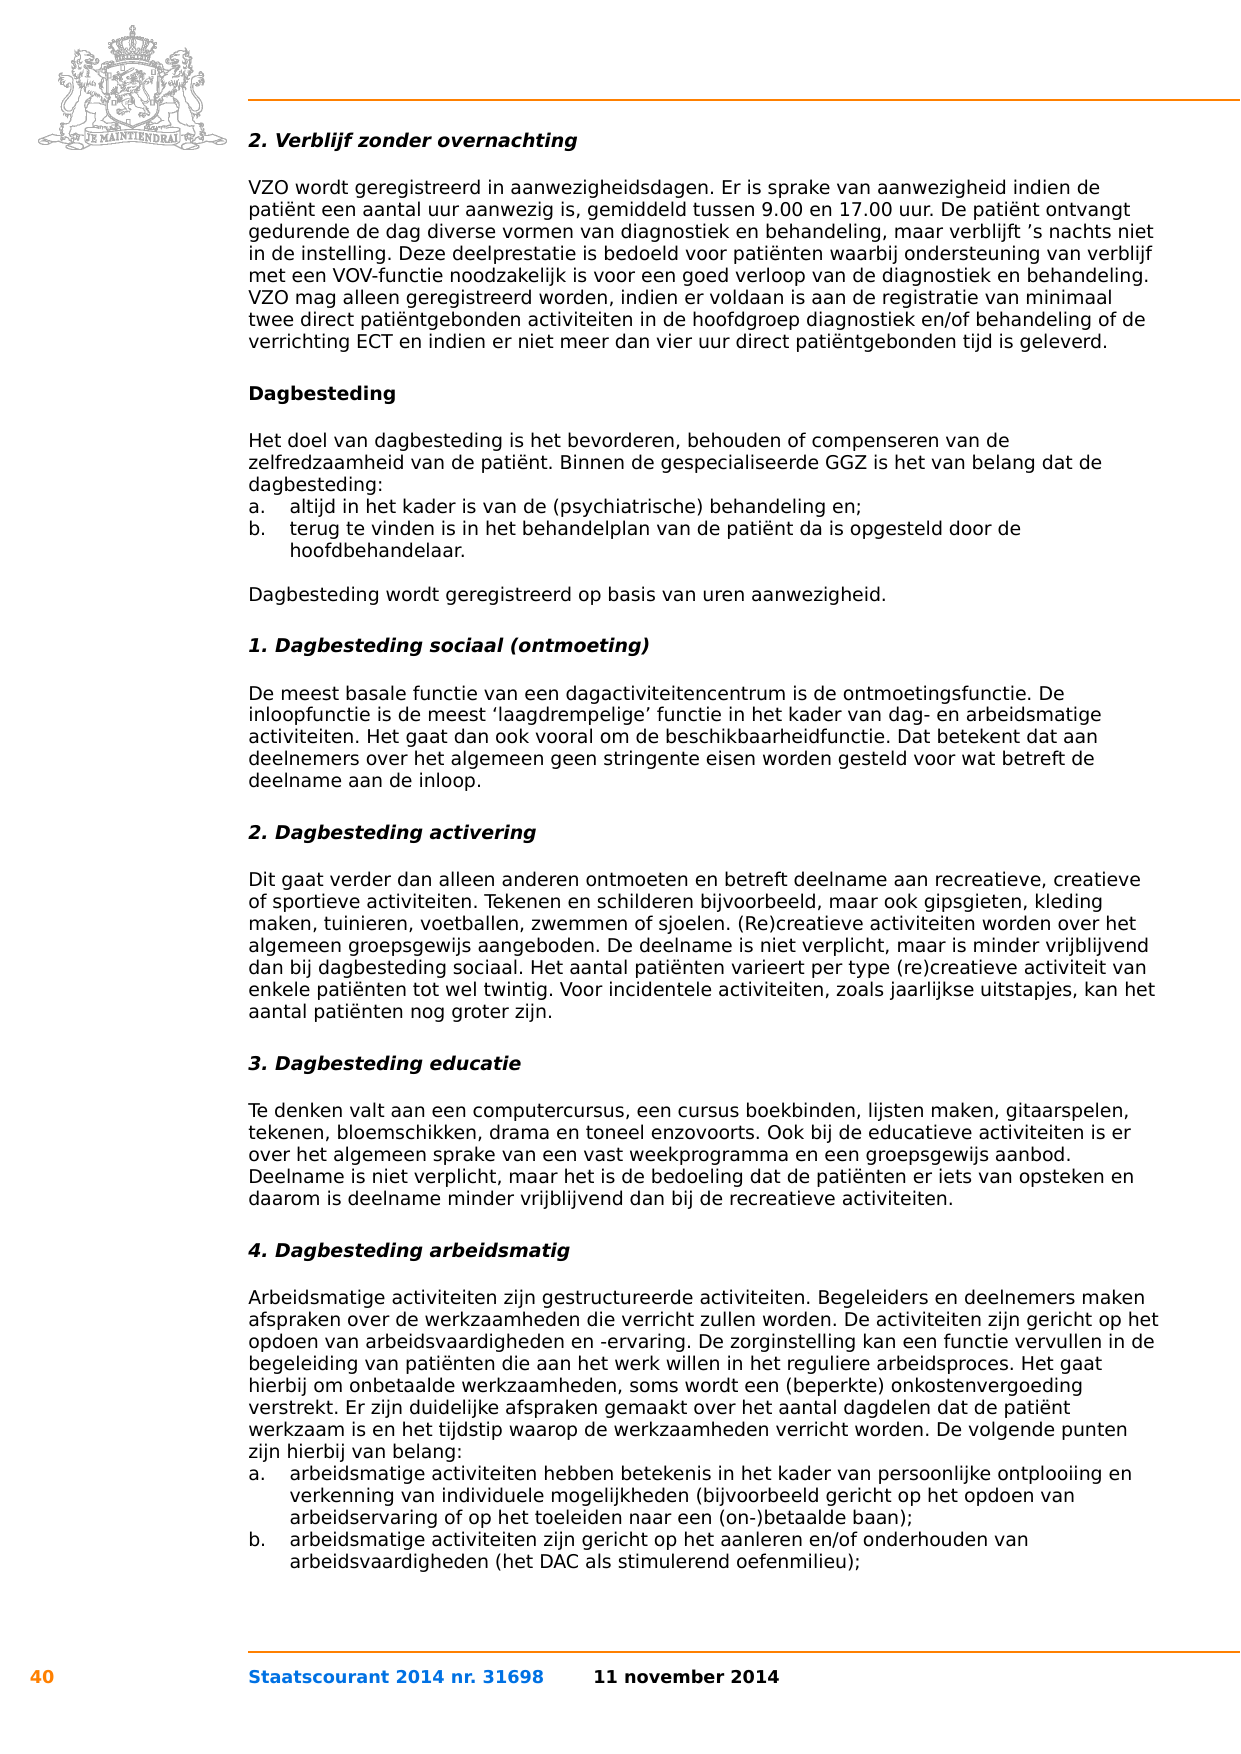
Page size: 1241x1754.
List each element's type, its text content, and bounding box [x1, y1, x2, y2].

picture [38, 25, 227, 150]
subtitle 1. Dagbesteding sociaal (ontmoeting) [248, 635, 1163, 657]
text Het doel van dagbesteding is het bevorderen, behouden of compenseren van de zelfredzaamheid van de patiënt. Binnen de gespecialiseerde GGZ is het van belang dat de dagbesteding: [248, 430, 1163, 496]
subtitle 3. Dagbesteding educatie [248, 1053, 1163, 1075]
text b. terug te vinden is in het behandelplan van de patiënt da is opgesteld door de hoofdbehandelaar. [248, 518, 1163, 562]
text Dit gaat verder dan alleen anderen ontmoeten en betreft deelname aan recreatieve, creatieve of sportieve activiteiten. Tekenen en schilderen bijvoorbeeld, maar ook gipsgieten, kleding maken, tuinieren, voetballen, zwemmen of sjoelen. (Re)creatieve activiteiten worden over het algemeen groepsgewijs aangeboden. De deelname is niet verplicht, maar is minder vrijblijvend dan bij dagbesteding sociaal. Het aantal patiënten varieert per type (re)creatieve activiteit van enkele patiënten tot wel twintig. Voor incidentele activiteiten, zoals jaarlijkse uitstapjes, kan het aantal patiënten nog groter zijn. [248, 869, 1163, 1023]
text a. altijd in het kader is van de (psychiatrische) behandeling en; [248, 496, 1163, 518]
text VZO wordt geregistreerd in aanwezigheidsdagen. Er is sprake van aanwezigheid indien de patiënt een aantal uur aanwezig is, gemiddeld tussen 9.00 en 17.00 uur. De patiënt ontvangt gedurende de dag diverse vormen van diagnostiek en behandeling, maar verblijft ’s nachts niet in de instelling. Deze deelprestatie is bedoeld voor patiënten waarbij ondersteuning van verblijf met een VOV-functie noodzakelijk is voor een goed verloop van de diagnostiek en behandeling. VZO mag alleen geregistreerd worden, indien er voldaan is aan de registratie van minimaal twee direct patiëntgebonden activiteiten in de hoofdgroep diagnostiek en/of behandeling of de verrichting ECT en indien er niet meer dan vier uur direct patiëntgebonden tijd is geleverd. [248, 177, 1163, 353]
subtitle 4. Dagbesteding arbeidsmatig [248, 1240, 1163, 1262]
text b. arbeidsmatige activiteiten zijn gericht op het aanleren en/of onderhouden van arbeidsvaardigheden (het DAC als stimulerend oefenmilieu); [248, 1529, 1163, 1573]
subtitle 2. Verblijf zonder overnachting [248, 130, 1163, 152]
text a. arbeidsmatige activiteiten hebben betekenis in het kader van persoonlijke ontplooiing en verkenning van individuele mogelijkheden (bijvoorbeeld gericht op het opdoen van arbeidservaring of op het toeleiden naar een (on-)betaalde baan); [248, 1463, 1163, 1529]
subtitle Dagbesteding [248, 383, 1163, 405]
text Te denken valt aan een computercursus, een cursus boekbinden, lijsten maken, gitaarspelen, tekenen, bloemschikken, drama en toneel enzovoorts. Ook bij de educatieve activiteiten is er over het algemeen sprake van een vast weekprogramma en een groepsgewijs aanbod. Deelname is niet verplicht, maar het is de bedoeling dat de patiënten er iets van opsteken en daarom is deelname minder vrijblijvend dan bij de recreatieve activiteiten. [248, 1100, 1163, 1210]
subtitle 2. Dagbesteding activering [248, 822, 1163, 844]
text Arbeidsmatige activiteiten zijn gestructureerde activiteiten. Begeleiders en deelnemers maken afspraken over de werkzaamheden die verricht zullen worden. De activiteiten zijn gericht op het opdoen van arbeidsvaardigheden en -ervaring. De zorginstelling kan een functie vervullen in de begeleiding van patiënten die aan het werk willen in het reguliere arbeidsproces. Het gaat hierbij om onbetaalde werkzaamheden, soms wordt een (beperkte) onkostenvergoeding verstrekt. Er zijn duidelijke afspraken gemaakt over het aantal dagdelen dat de patiënt werkzaam is en het tijdstip waarop de werkzaamheden verricht worden. De volgende punten zijn hierbij van belang: [248, 1287, 1163, 1463]
text De meest basale functie van een dagactiviteitencentrum is de ontmoetingsfunctie. De inloopfunctie is de meest ‘laagdrempelige’ functie in het kader van dag- en arbeidsmatige activiteiten. Het gaat dan ook vooral om de beschikbaarheidfunctie. Dat betekent dat aan deelnemers over het algemeen geen stringente eisen worden gesteld voor wat betreft de deelname aan de inloop. [248, 682, 1163, 792]
text Dagbesteding wordt geregistreerd op basis van uren aanwezigheid. [248, 583, 1163, 605]
